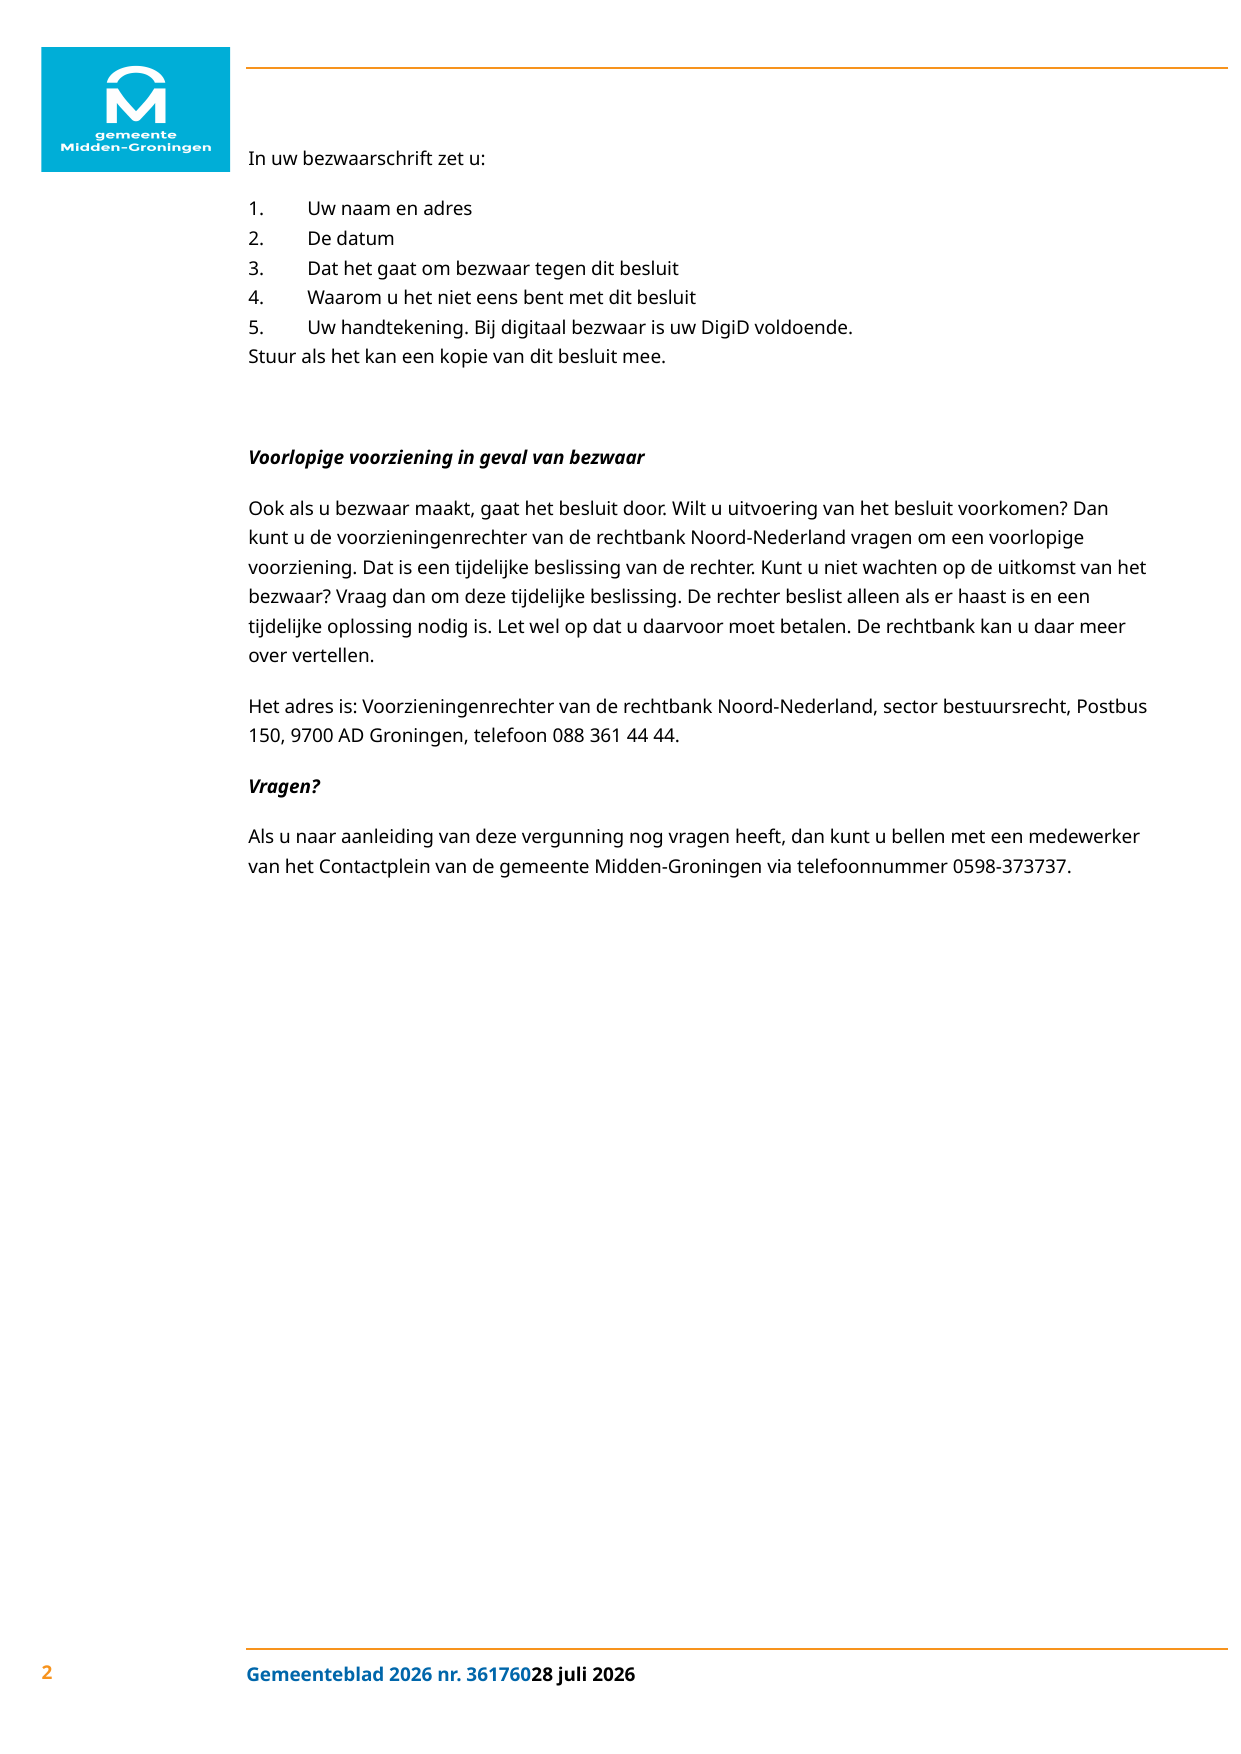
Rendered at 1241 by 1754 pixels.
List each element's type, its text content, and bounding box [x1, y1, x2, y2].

list Uw naam en adres [248, 196, 1152, 221]
list Dat het gaat om bezwaar tegen dit besluit [248, 255, 1152, 281]
text Ook als u bezwaar maakt, gaat het besluit door. Wilt u uitvoering van het besluit voorkomen? Dan kunt u de voorzieningenrechter van de rechtbank Noord-Nederland vragen om een voorlopige voorziening. Dat is een tijdelijke beslissing van de rechter. Kunt u niet wachten op de uitkomst van het bezwaar? Vraag dan om deze tijdelijke beslissing. De rechter beslist alleen als er haast is en een tijdelijke oplossing nodig is. Let wel op dat u daarvoor moet betalen. De rechtbank kan u daar meer over vertellen. [248, 495, 1152, 668]
text Voorlopige voorziening in geval van bezwaar [248, 444, 1152, 470]
text Stuur als het kan een kopie van dit besluit mee. [248, 343, 1152, 369]
text Als u naar aanleiding van deze vergunning nog vragen heeft, dan kunt u bellen met een medewerker van het Contactplein van de gemeente Midden-Groningen via telefoonnummer 0598-373737. [248, 823, 1152, 879]
list Uw handtekening. Bij digitaal bezwaar is uw DigiD voldoende. [248, 314, 1152, 340]
text Vragen? [248, 773, 1152, 799]
picture [184, 146, 190, 153]
text In uw bezwaarschrift zet u: [248, 145, 1152, 171]
picture [107, 89, 165, 122]
picture [108, 66, 164, 82]
list De datum [248, 225, 1152, 251]
text Het adres is: Voorzieningenrechter van de rechtbank Noord-Nederland, sector bestuursrecht, Postbus 150, 9700 AD Groningen, telefoon 088 361 44 44. [248, 693, 1152, 748]
list Waarom u het niet eens bent met dit besluit [248, 284, 1152, 310]
